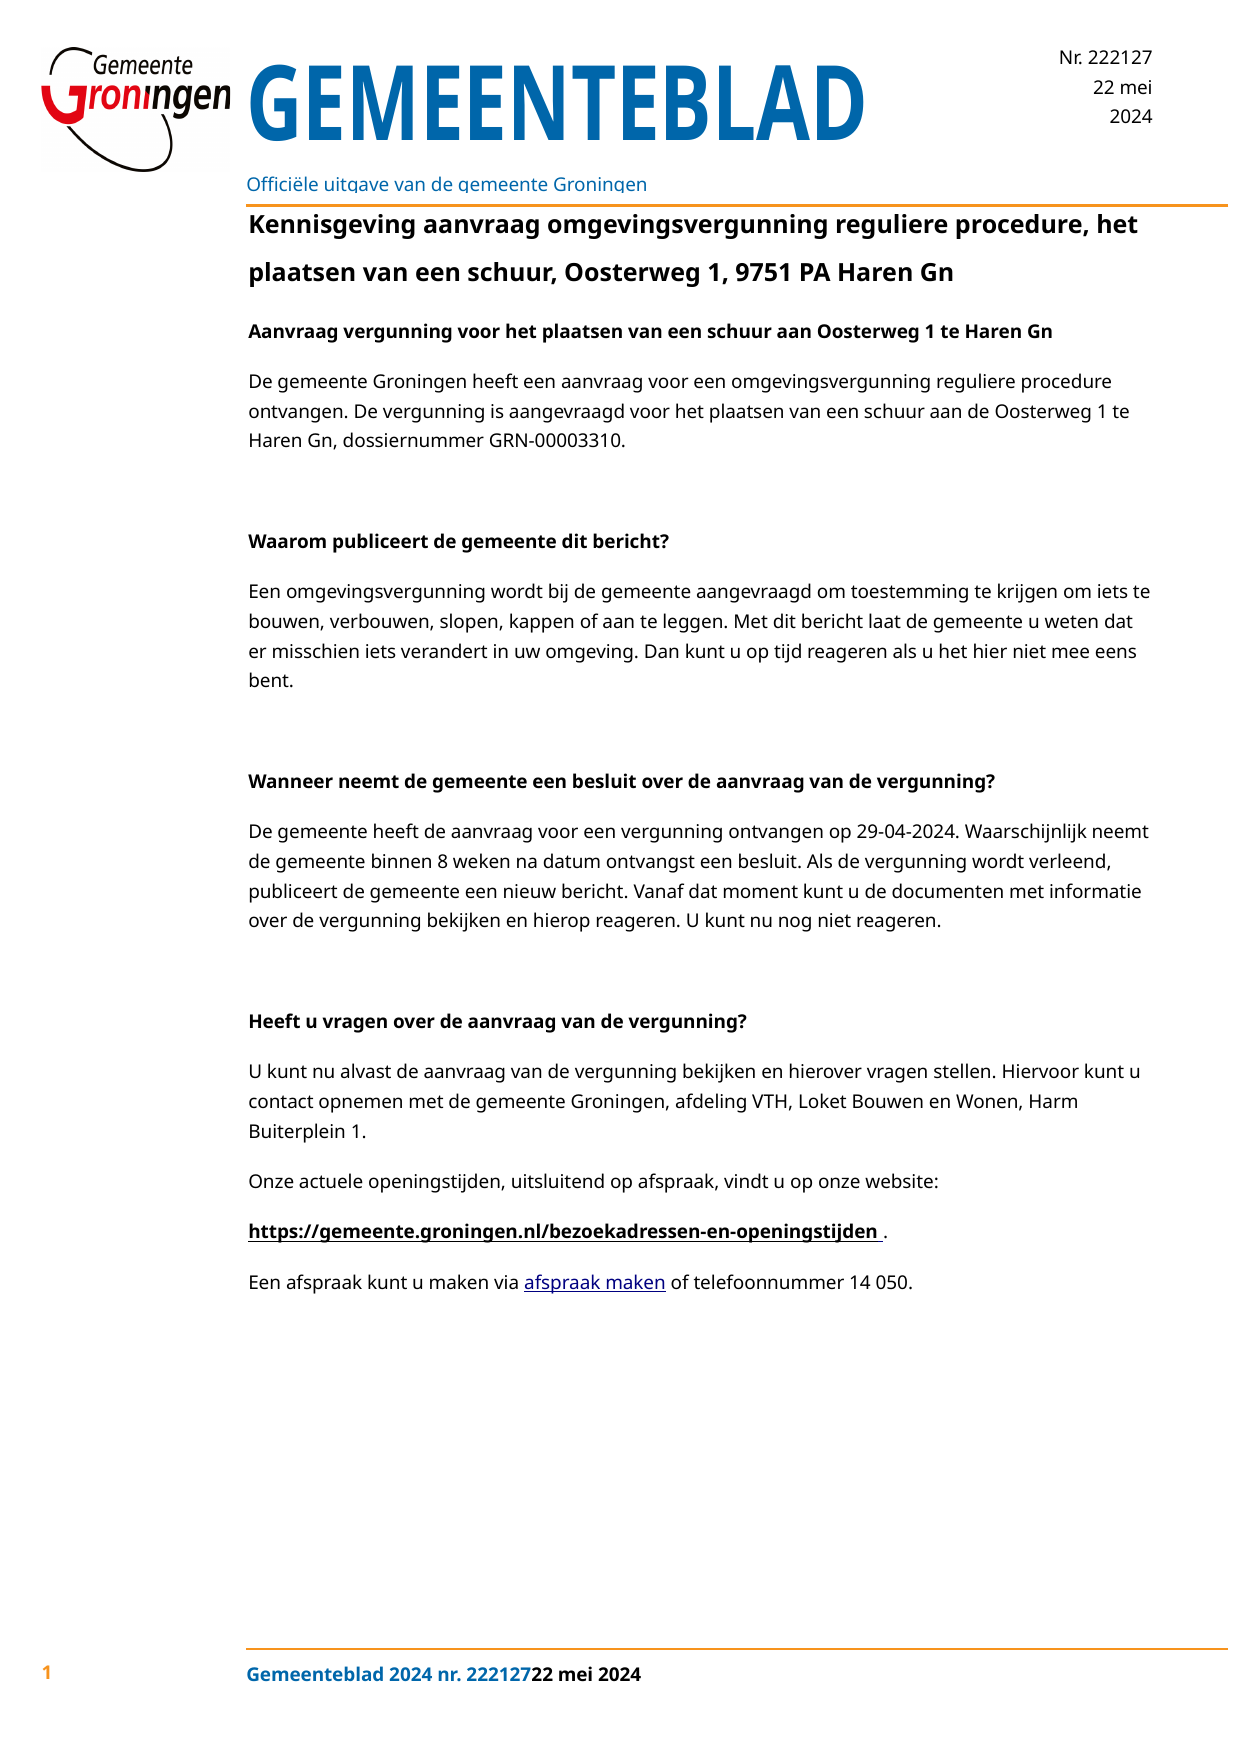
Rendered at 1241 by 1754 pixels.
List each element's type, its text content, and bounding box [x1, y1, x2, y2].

text Wanneer neemt de gemeente een besluit over de aanvraag van de vergunning? [248, 768, 1152, 794]
text Aanvraag vergunning voor het plaatsen van een schuur aan Oosterweg 1 te Haren Gn [248, 318, 1152, 344]
picture [41, 47, 231, 172]
text U kunt nu alvast de aanvraag van de vergunning bekijken en hierover vragen stellen. Hiervoor kunt u contact opnemen met de gemeente Groningen, afdeling VTH, Loket Bouwen en Wonen, Harm Buiterplein 1. [248, 1059, 1152, 1144]
text Een omgevingsvergunning wordt bij de gemeente aangevraagd om toestemming te krijgen om iets te bouwen, verbouwen, slopen, kappen of aan te leggen. Met dit bericht laat de gemeente u weten dat er misschien iets verandert in uw omgeving. Dan kunt u op tijd reageren als u het hier niet mee eens bent. [248, 579, 1152, 693]
text Een afspraak kunt u maken via afspraak maken of telefoonnummer 14 050. [248, 1269, 1152, 1295]
text Waarom publiceert de gemeente dit bericht? [248, 528, 1152, 554]
text De gemeente heeft de aanvraag voor een vergunning ontvangen op 29-04-2024. Waarschijnlijk neemt de gemeente binnen 8 weken na datum ontvangst een besluit. Als de vergunning wordt verleend, publiceert de gemeente een nieuw bericht. Vanaf dat moment kunt u de documenten met informatie over de vergunning bekijken en hierop reageren. U kunt nu nog niet reageren. [248, 819, 1152, 933]
text Kennisgeving aanvraag omgevingsvergunning reguliere procedure, het plaatsen van een schuur, Oosterweg 1, 9751 PA Haren Gn [248, 207, 1152, 288]
text Heeft u vragen over de aanvraag van de vergunning? [248, 1008, 1152, 1034]
text De gemeente Groningen heeft een aanvraag voor een omgevingsvergunning reguliere procedure ontvangen. De vergunning is aangevraagd voor het plaatsen van een schuur aan de Oosterweg 1 te Haren Gn, dossiernummer GRN-00003310. [248, 368, 1152, 453]
text https://gemeente.groningen.nl/bezoekadressen-en-openingstijden . [248, 1219, 1152, 1244]
text Onze actuele openingstijden, uitsluitend op afspraak, vindt u op onze website: [248, 1168, 1152, 1194]
